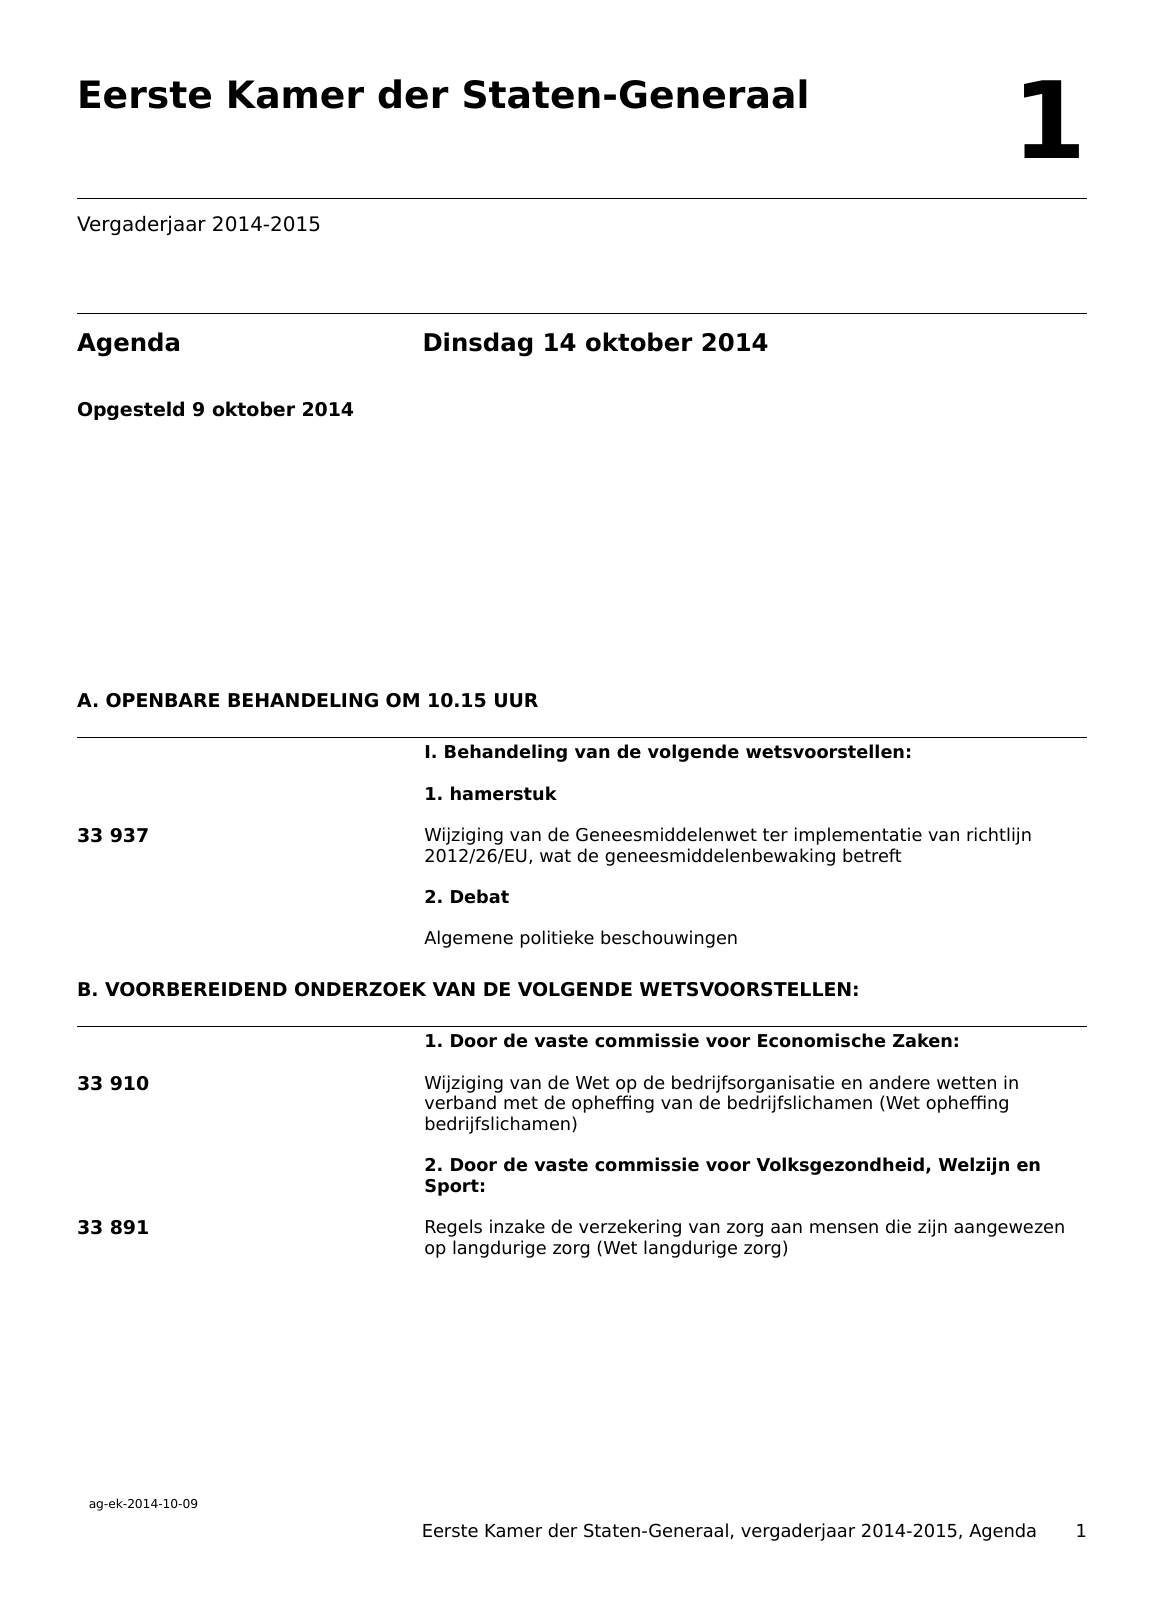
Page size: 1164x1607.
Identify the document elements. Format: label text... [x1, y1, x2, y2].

table_cell [401, 804, 418, 825]
table_cell [418, 908, 1087, 928]
table_cell Algemene politieke beschouwingen [418, 928, 1087, 949]
table_cell [401, 1196, 418, 1217]
table_cell [77, 804, 401, 825]
table_header Eerste Kamer der Staten-Generaal [77, 59, 886, 198]
table_cell [401, 1052, 418, 1073]
table_cell [77, 866, 401, 887]
table_cell Agenda [77, 314, 422, 357]
table_cell 2. Debat [418, 887, 1087, 907]
table_cell [401, 908, 418, 928]
table_cell [401, 928, 418, 949]
table_cell [77, 1196, 401, 1217]
table_cell [401, 1155, 418, 1196]
table_cell [77, 928, 401, 949]
table_cell Wijziging van de Geneesmiddelenwet ter implementatie van richtlijn 2012/26/EU, wat de geneesmiddelenbewaking betreft [418, 825, 1087, 866]
text Opgesteld 9 oktober 2014 [77, 399, 1087, 421]
table_cell [77, 1155, 401, 1196]
table_cell [418, 804, 1087, 825]
table_cell [77, 1052, 401, 1073]
table_cell [401, 1073, 418, 1134]
table_header [77, 1027, 401, 1052]
table_cell 1. hamerstuk [418, 784, 1087, 804]
table_cell [418, 1135, 1087, 1155]
table_header I. Behandeling van de volgende wetsvoorstellen: [418, 738, 1087, 763]
table_cell [401, 866, 418, 887]
table_cell Vergaderjaar 2014-2015 [77, 199, 1087, 313]
subtitle A. OPENBARE BEHANDELING OM 10.15 UUR [77, 690, 1087, 712]
table_cell 33 937 [77, 825, 401, 866]
table_cell [77, 887, 401, 907]
table_cell Regels inzake de verzekering van zorg aan mensen die zijn aangewezen op langdurige zorg (Wet langdurige zorg) [418, 1217, 1087, 1258]
table_cell [418, 763, 1087, 784]
table_cell Wijziging van de Wet op de bedrijfsorganisatie en andere wetten in verband met de opheffing van de bedrijfslichamen (Wet opheffing bedrijfslichamen) [418, 1073, 1087, 1134]
table_cell 33 910 [77, 1073, 401, 1134]
subtitle B. VOORBEREIDEND ONDERZOEK VAN DE VOLGENDE WETSVOORSTELLEN: [77, 979, 1087, 1001]
table_cell [77, 763, 401, 784]
table_header [401, 738, 418, 763]
table_cell [418, 1196, 1087, 1217]
table_cell [77, 908, 401, 928]
table_cell [401, 825, 418, 866]
table_cell [401, 1217, 418, 1258]
table_header 1. Door de vaste commissie voor Economische Zaken: [418, 1027, 1087, 1052]
table_cell [401, 887, 418, 907]
table_header [77, 738, 401, 763]
table_cell [401, 1135, 418, 1155]
table_cell [77, 1135, 401, 1155]
table_cell 2. Door de vaste commissie voor Volksgezondheid, Welzijn en Sport: [418, 1155, 1087, 1196]
table_header 1 [886, 59, 1087, 198]
table_cell 33 891 [77, 1217, 401, 1258]
table_header [401, 1027, 418, 1052]
text ag-ek-2014-10-09 [88, 1497, 323, 1511]
table_cell Dinsdag 14 oktober 2014 [422, 314, 1087, 357]
table_cell [401, 784, 418, 804]
table_cell [401, 763, 418, 784]
table_cell [418, 866, 1087, 887]
table_cell [77, 784, 401, 804]
table_cell [418, 1052, 1087, 1073]
